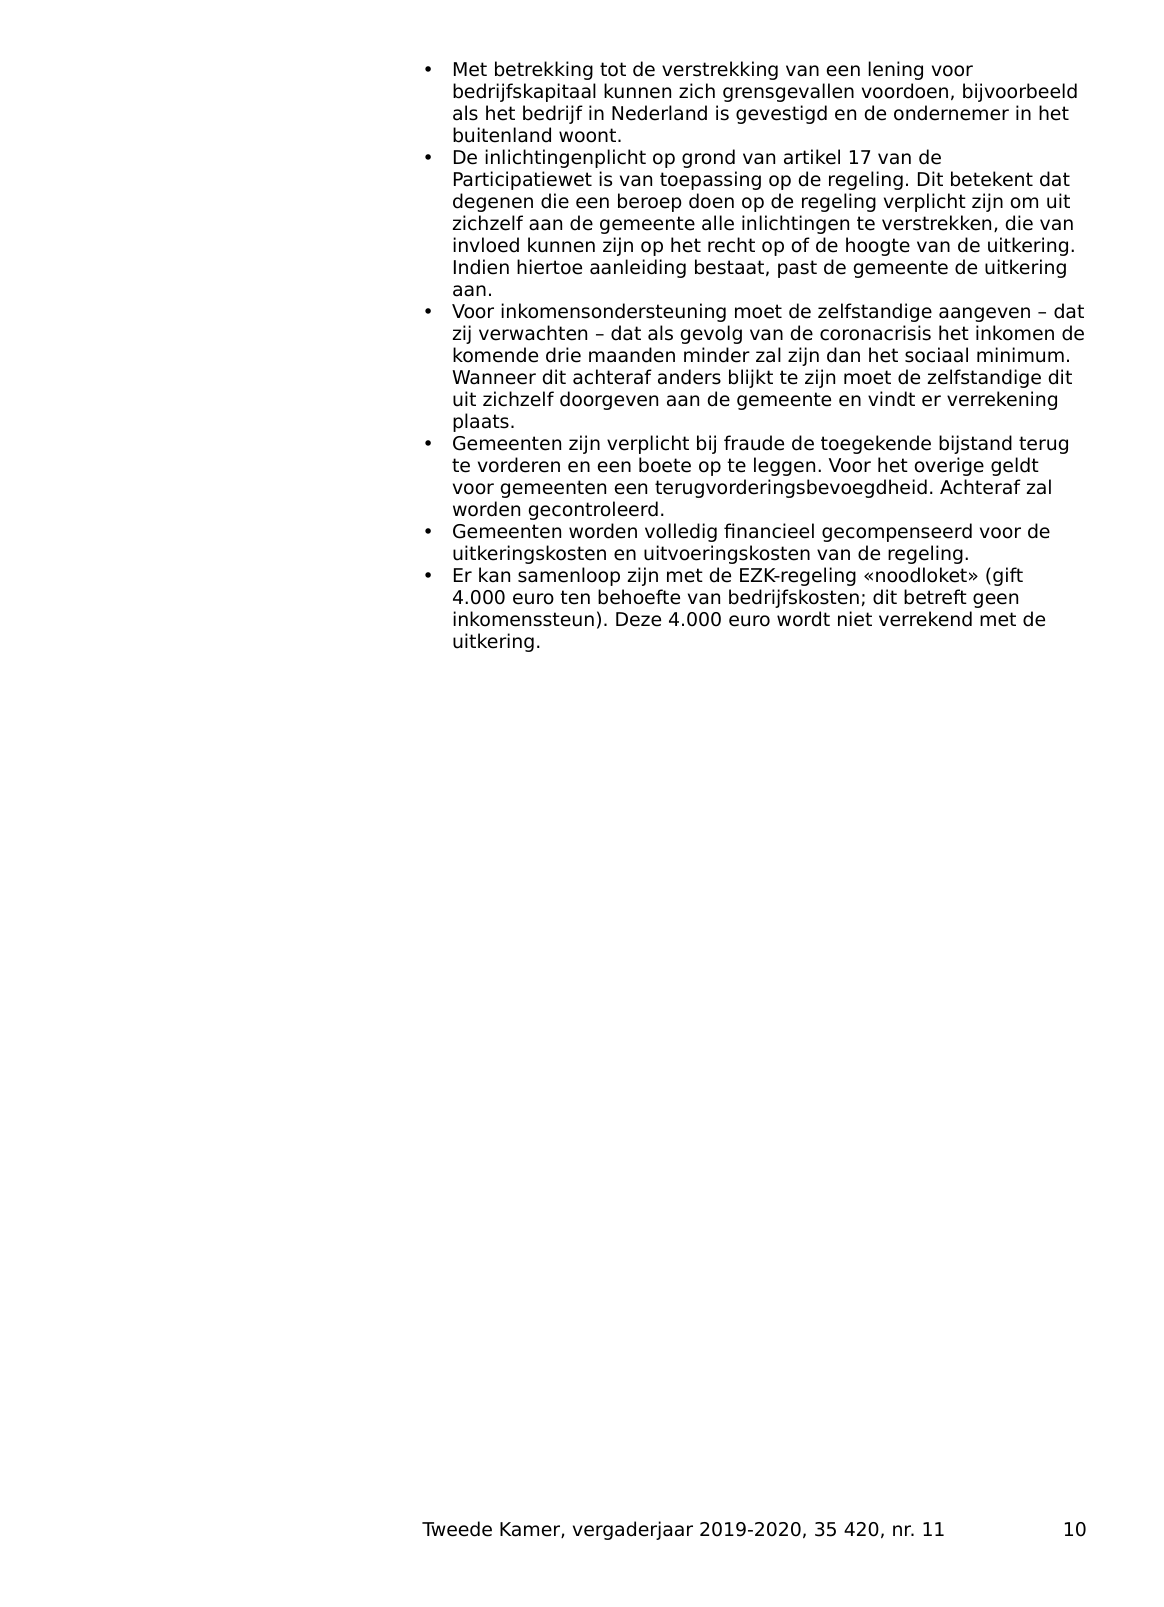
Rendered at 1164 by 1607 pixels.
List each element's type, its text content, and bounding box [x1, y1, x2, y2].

text • Er kan samenloop zijn met de EZK-regeling «noodloket» (gift 4.000 euro ten behoefte van bedrijfskosten; dit betreft geen inkomenssteun). Deze 4.000 euro wordt niet verrekend met de uitkering. [422, 564, 1087, 652]
text • Voor inkomensondersteuning moet de zelfstandige aangeven – dat zij verwachten – dat als gevolg van de coronacrisis het inkomen de komende drie maanden minder zal zijn dan het sociaal minimum. Wanneer dit achteraf anders blijkt te zijn moet de zelfstandige dit uit zichzelf doorgeven aan de gemeente en vindt er verrekening plaats. [422, 301, 1087, 433]
text • Met betrekking tot de verstrekking van een lening voor bedrijfskapitaal kunnen zich grensgevallen voordoen, bijvoorbeeld als het bedrijf in Nederland is gevestigd en de ondernemer in het buitenland woont. [422, 59, 1087, 147]
text • Gemeenten worden volledig financieel gecompenseerd voor de uitkeringskosten en uitvoeringskosten van de regeling. [422, 521, 1087, 564]
text • Gemeenten zijn verplicht bij fraude de toegekende bijstand terug te vorderen en een boete op te leggen. Voor het overige geldt voor gemeenten een terugvorderingsbevoegdheid. Achteraf zal worden gecontroleerd. [422, 433, 1087, 521]
text • De inlichtingenplicht op grond van artikel 17 van de Participatiewet is van toepassing op de regeling. Dit betekent dat degenen die een beroep doen op de regeling verplicht zijn om uit zichzelf aan de gemeente alle inlichtingen te verstrekken, die van invloed kunnen zijn op het recht op of de hoogte van de uitkering. Indien hiertoe aanleiding bestaat, past de gemeente de uitkering aan. [422, 147, 1087, 301]
